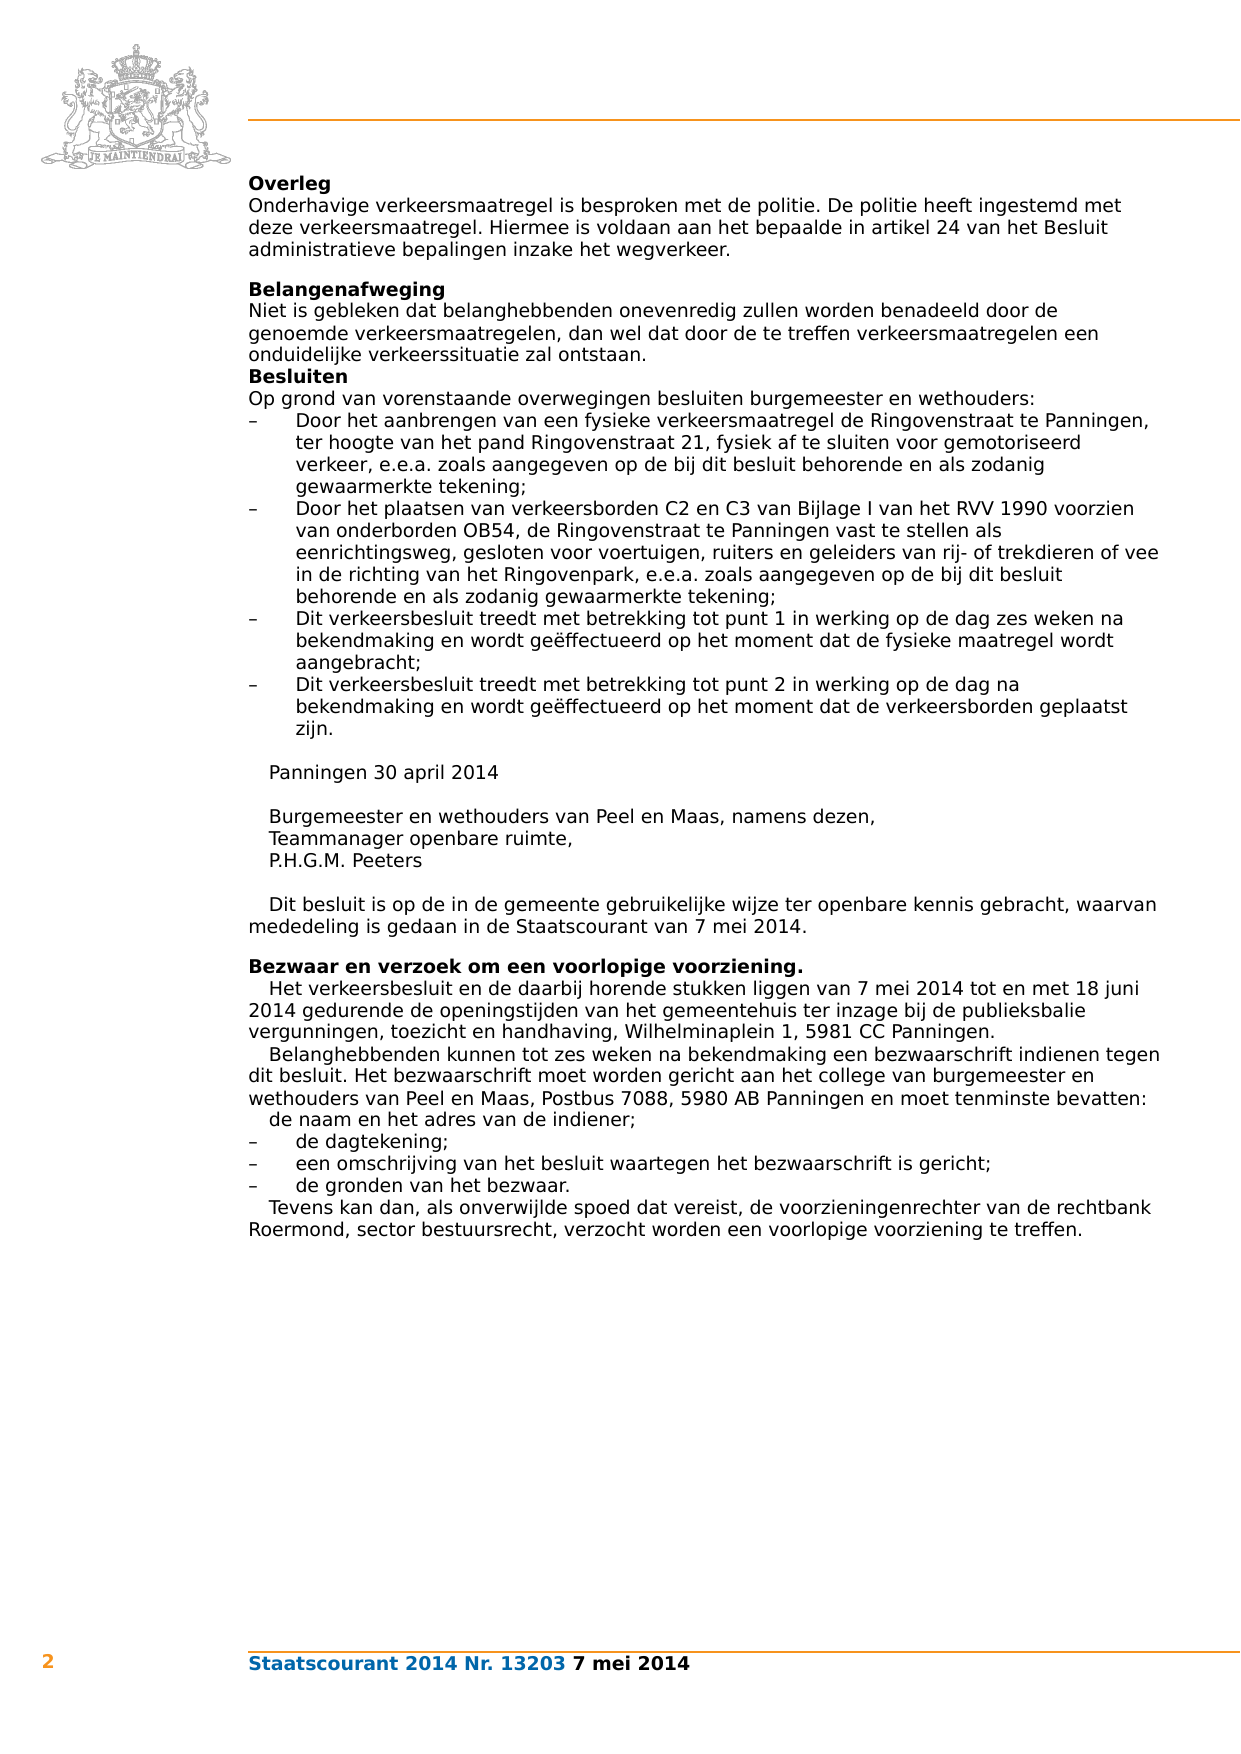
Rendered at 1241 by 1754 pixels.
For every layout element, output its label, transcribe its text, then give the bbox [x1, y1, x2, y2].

text Onderhavige verkeersmaatregel is besproken met de politie. De politie heeft ingestemd met deze verkeersmaatregel. Hiermee is voldaan aan het bepaalde in artikel 24 van het Besluit administratieve bepalingen inzake het wegverkeer. [248, 195, 1163, 261]
list de gronden van het bezwaar. [248, 1175, 1163, 1197]
text Het verkeersbesluit en de daarbij horende stukken liggen van 7 mei 2014 tot en met 18 juni 2014 gedurende de openingstijden van het gemeentehuis ter inzage bij de publieksbalie vergunningen, toezicht en handhaving, Wilhelminaplein 1, 5981 CC Panningen. [248, 977, 1163, 1043]
text Tevens kan dan, als onverwijlde spoed dat vereist, de voorzieningenrechter van de rechtbank Roermond, sector bestuursrecht, verzocht worden een voorlopige voorziening te treffen. [248, 1197, 1163, 1241]
text de naam en het adres van de indiener; [248, 1109, 1163, 1131]
list Dit verkeersbesluit treedt met betrekking tot punt 1 in werking op de dag zes weken na bekendmaking en wordt geëffectueerd op het moment dat de fysieke maatregel wordt aangebracht; [248, 608, 1163, 674]
list een omschrijving van het besluit waartegen het bezwaarschrift is gericht; [248, 1153, 1163, 1175]
list Door het aanbrengen van een fysieke verkeersmaatregel de Ringovenstraat te Panningen, ter hoogte van het pand Ringovenstraat 21, fysiek af te sluiten voor gemotoriseerd verkeer, e.e.a. zoals aangegeven op de bij dit besluit behorende en als zodanig gewaarmerkte tekening; [248, 410, 1163, 498]
text Panningen 30 april 2014 [248, 762, 1163, 784]
list Door het plaatsen van verkeersborden C2 en C3 van Bijlage I van het RVV 1990 voorzien van onderborden OB54, de Ringovenstraat te Panningen vast te stellen als eenrichtingsweg, gesloten voor voertuigen, ruiters en geleiders van rij- of trekdieren of vee in de richting van het Ringovenpark, e.e.a. zoals aangegeven op de bij dit besluit behorende en als zodanig gewaarmerkte tekening; [248, 498, 1163, 608]
subtitle Bezwaar en verzoek om een voorlopige voorziening. [248, 956, 1163, 977]
text P.H.G.M. Peeters [248, 850, 1163, 872]
text Op grond van vorenstaande overwegingen besluiten burgemeester en wethouders: [248, 388, 1163, 410]
text Burgemeester en wethouders van Peel en Maas, namens dezen, [248, 806, 1163, 828]
text Besluiten [248, 366, 1163, 388]
text Niet is gebleken dat belanghebbenden onevenredig zullen worden benadeeld door de genoemde verkeersmaatregelen, dan wel dat door de te treffen verkeersmaatregelen een onduidelijke verkeerssituatie zal ontstaan. [248, 300, 1163, 366]
picture [41, 44, 231, 169]
text Teammanager openbare ruimte, [248, 828, 1163, 850]
list Dit verkeersbesluit treedt met betrekking tot punt 2 in werking op de dag na bekendmaking en wordt geëffectueerd op het moment dat de verkeersborden geplaatst zijn. [248, 674, 1163, 740]
list de dagtekening; [248, 1131, 1163, 1153]
subtitle Belangenafweging [248, 278, 1163, 300]
subtitle Overleg [248, 173, 1163, 195]
text Dit besluit is op de in de gemeente gebruikelijke wijze ter openbare kennis gebracht, waarvan mededeling is gedaan in de Staatscourant van 7 mei 2014. [248, 894, 1163, 938]
text Belanghebbenden kunnen tot zes weken na bekendmaking een bezwaarschrift indienen tegen dit besluit. Het bezwaarschrift moet worden gericht aan het college van burgemeester en wethouders van Peel en Maas, Postbus 7088, 5980 AB Panningen en moet tenminste bevatten: [248, 1043, 1163, 1109]
